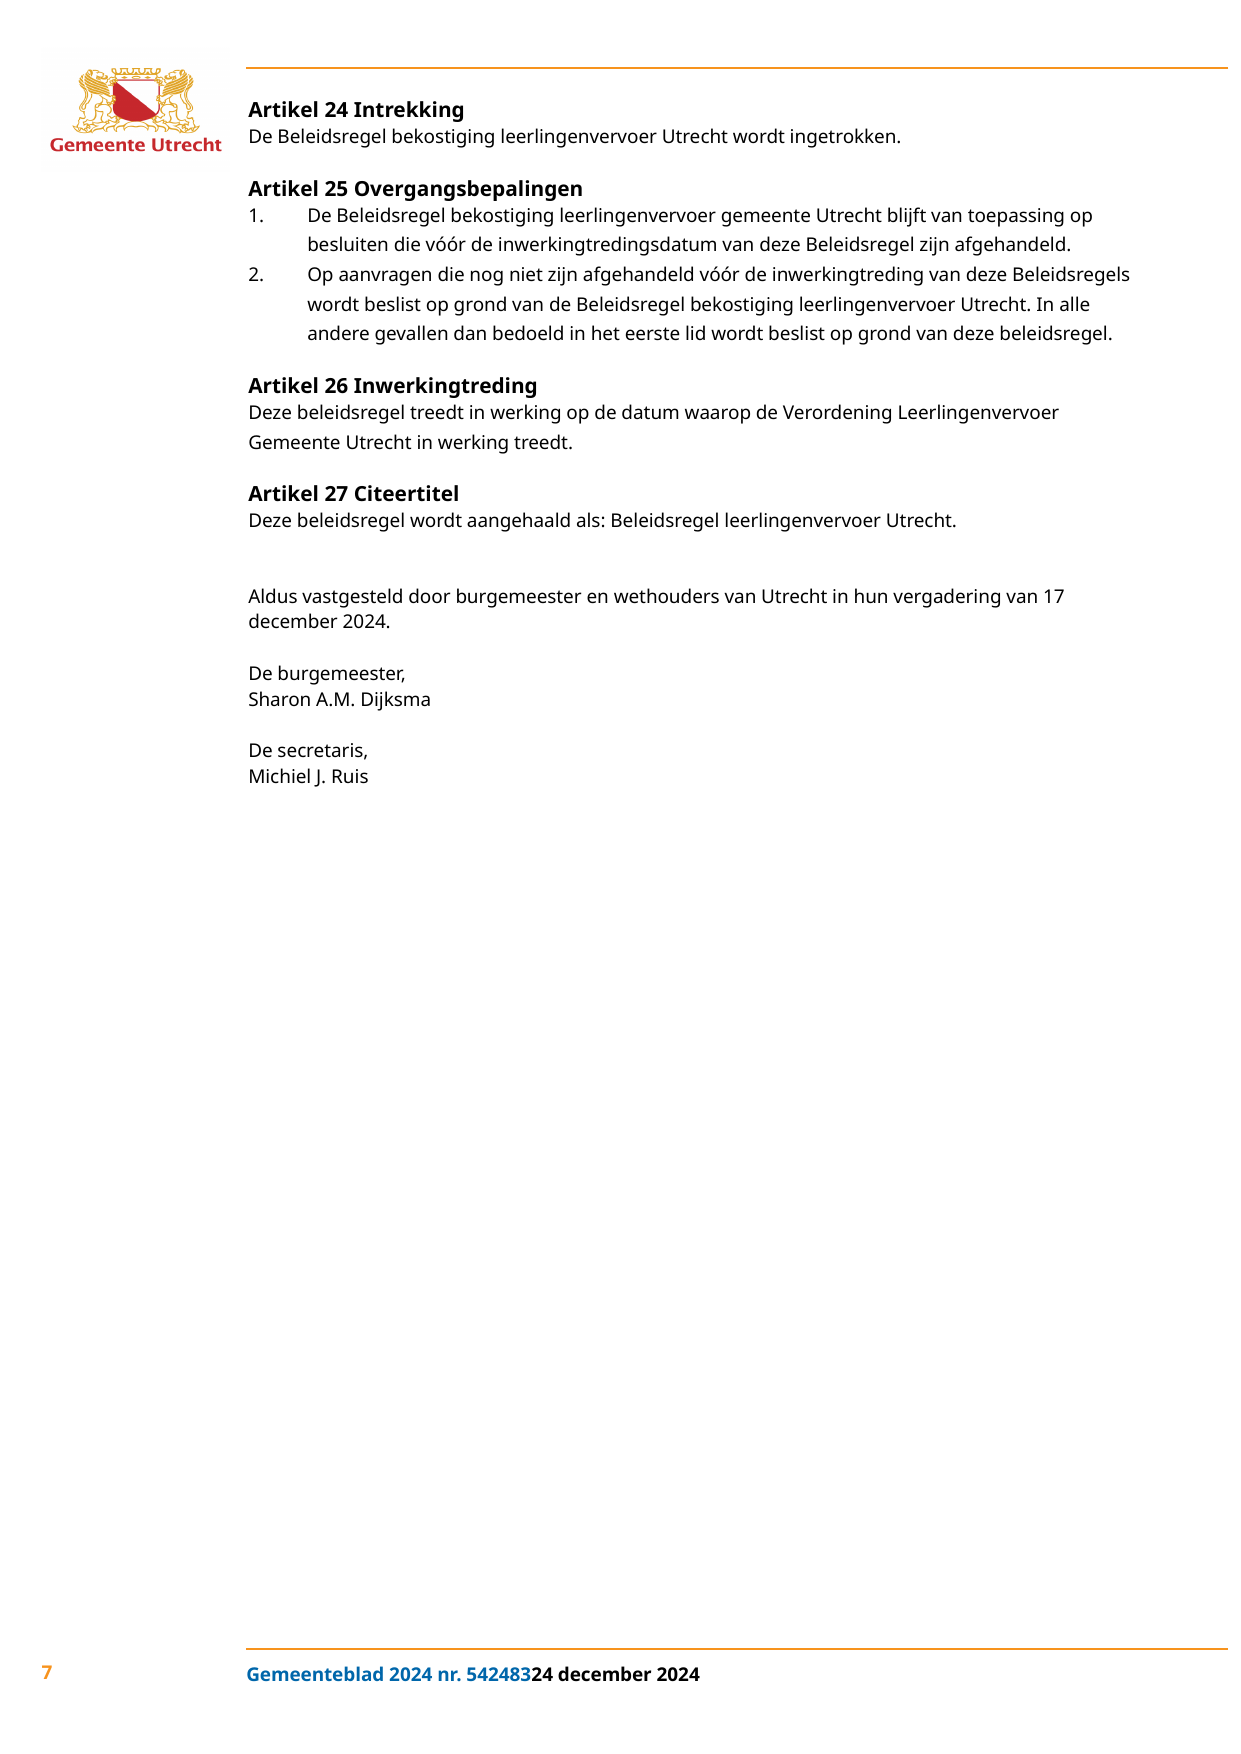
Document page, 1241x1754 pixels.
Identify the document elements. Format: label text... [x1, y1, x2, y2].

list De Beleidsregel bekostiging leerlingenvervoer gemeente Utrecht blijft van toepassing op besluiten die vóór de inwerkingtredingsdatum van deze Beleidsregel zijn afgehandeld. [248, 202, 1152, 257]
text Michiel J. Ruis [248, 763, 1152, 789]
text De Beleidsregel bekostiging leerlingenvervoer Utrecht wordt ingetrokken. [248, 123, 1152, 149]
text Deze beleidsregel wordt aangehaald als: Beleidsregel leerlingenvervoer Utrecht. [248, 508, 1152, 533]
text Artikel 24 Intrekking [248, 95, 1152, 123]
list Op aanvragen die nog niet zijn afgehandeld vóór de inwerkingtreding van deze Beleidsregels wordt beslist op grond van de Beleidsregel bekostiging leerlingenvervoer Utrecht. In alle andere gevallen dan bedoeld in het eerste lid wordt beslist op grond van deze beleidsregel. [248, 261, 1152, 346]
text Deze beleidsregel treedt in werking op de datum waarop de Verordening Leerlingenvervoer Gemeente Utrecht in werking treedt. [248, 399, 1152, 454]
text Artikel 25 Overgangsbepalingen [248, 174, 1152, 202]
text De secretaris, [248, 737, 1152, 763]
text Artikel 27 Citeertitel [248, 479, 1152, 508]
text Artikel 26 Inwerkingtreding [248, 371, 1152, 399]
text Sharon A.M. Dijksma [248, 686, 1152, 712]
text Aldus vastgesteld door burgemeester en wethouders van Utrecht in hun vergadering van 17 december 2024. [248, 583, 1152, 634]
text De burgemeester, [248, 660, 1152, 686]
picture [41, 47, 231, 172]
